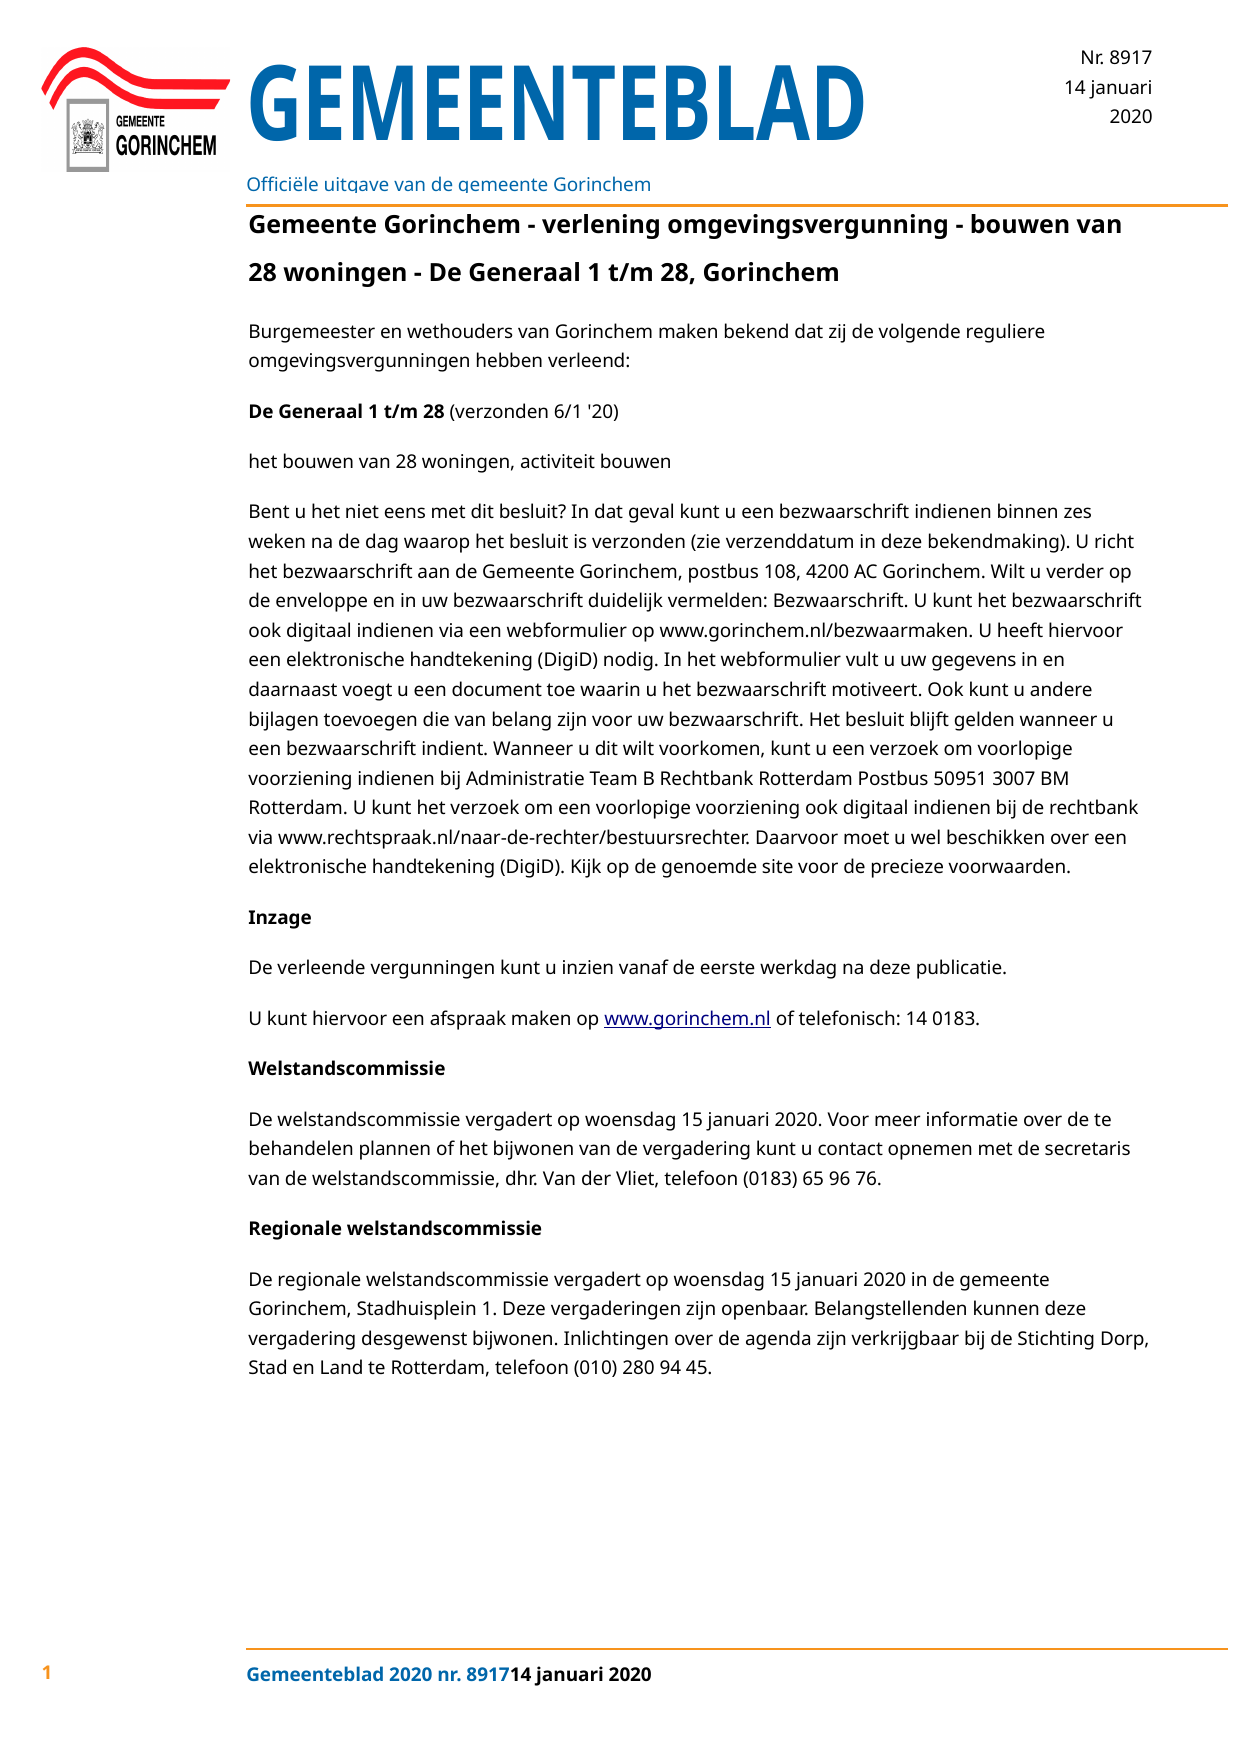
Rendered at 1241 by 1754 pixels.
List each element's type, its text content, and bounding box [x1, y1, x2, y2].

text De verleende vergunningen kunt u inzien vanaf de eerste werkdag na deze publicatie. [248, 954, 1152, 980]
text Inzage [248, 904, 1152, 930]
text De Generaal 1 t/m 28 (verzonden 6/1 '20) [248, 398, 1152, 424]
text U kunt hiervoor een afspraak maken op www.gorinchem.nl of telefonisch: 14 0183. [248, 1005, 1152, 1031]
text Welstandscommissie [248, 1055, 1152, 1081]
text Burgemeester en wethouders van Gorinchem maken bekend dat zij de volgende reguliere omgevingsvergunningen hebben verleend: [248, 318, 1152, 373]
text Regionale welstandscommissie [248, 1215, 1152, 1241]
text Bent u het niet eens met dit besluit? In dat geval kunt u een bezwaarschrift indienen binnen zes weken na de dag waarop het besluit is verzonden (zie verzenddatum in deze bekendmaking). U richt het bezwaarschrift aan de Gemeente Gorinchem, postbus 108, 4200 AC Gorinchem. Wilt u verder op de enveloppe en in uw bezwaarschrift duidelijk vermelden: Bezwaarschrift. U kunt het bezwaarschrift ook digitaal indienen via een webformulier op www.gorinchem.nl/bezwaarmaken. U heeft hiervoor een elektronische handtekening (DigiD) nodig. In het webformulier vult u uw gegevens in en daarnaast voegt u een document toe waarin u het bezwaarschrift motiveert. Ook kunt u andere bijlagen toevoegen die van belang zijn voor uw bezwaarschrift. Het besluit blijft gelden wanneer u een bezwaarschrift indient. Wanneer u dit wilt voorkomen, kunt u een verzoek om voorlopige voorziening indienen bij Administratie Team B Rechtbank Rotterdam Postbus 50951 3007 BM Rotterdam. U kunt het verzoek om een voorlopige voorziening ook digitaal indienen bij de rechtbank via www.rechtspraak.nl/naar-de-rechter/bestuursrechter. Daarvoor moet u wel beschikken over een elektronische handtekening (DigiD). Kijk op de genoemde site voor de precieze voorwaarden. [248, 499, 1152, 879]
text De regionale welstandscommissie vergadert op woensdag 15 januari 2020 in de gemeente Gorinchem, Stadhuisplein 1. Deze vergaderingen zijn openbaar. Belangstellenden kunnen deze vergadering desgewenst bijwonen. Inlichtingen over de agenda zijn verkrijgbaar bij de Stichting Dorp, Stad en Land te Rotterdam, telefoon (010) 280 94 45. [248, 1266, 1152, 1380]
text Gemeente Gorinchem - verlening omgevingsvergunning - bouwen van 28 woningen - De Generaal 1 t/m 28, Gorinchem [248, 207, 1152, 288]
text het bouwen van 28 woningen, activiteit bouwen [248, 448, 1152, 474]
text De welstandscommissie vergadert op woensdag 15 januari 2020. Voor meer informatie over de te behandelen plannen of het bijwonen van de vergadering kunt u contact opnemen met de secretaris van de welstandscommissie, dhr. Van der Vliet, telefoon (0183) 65 96 76. [248, 1106, 1152, 1191]
picture [41, 47, 231, 172]
